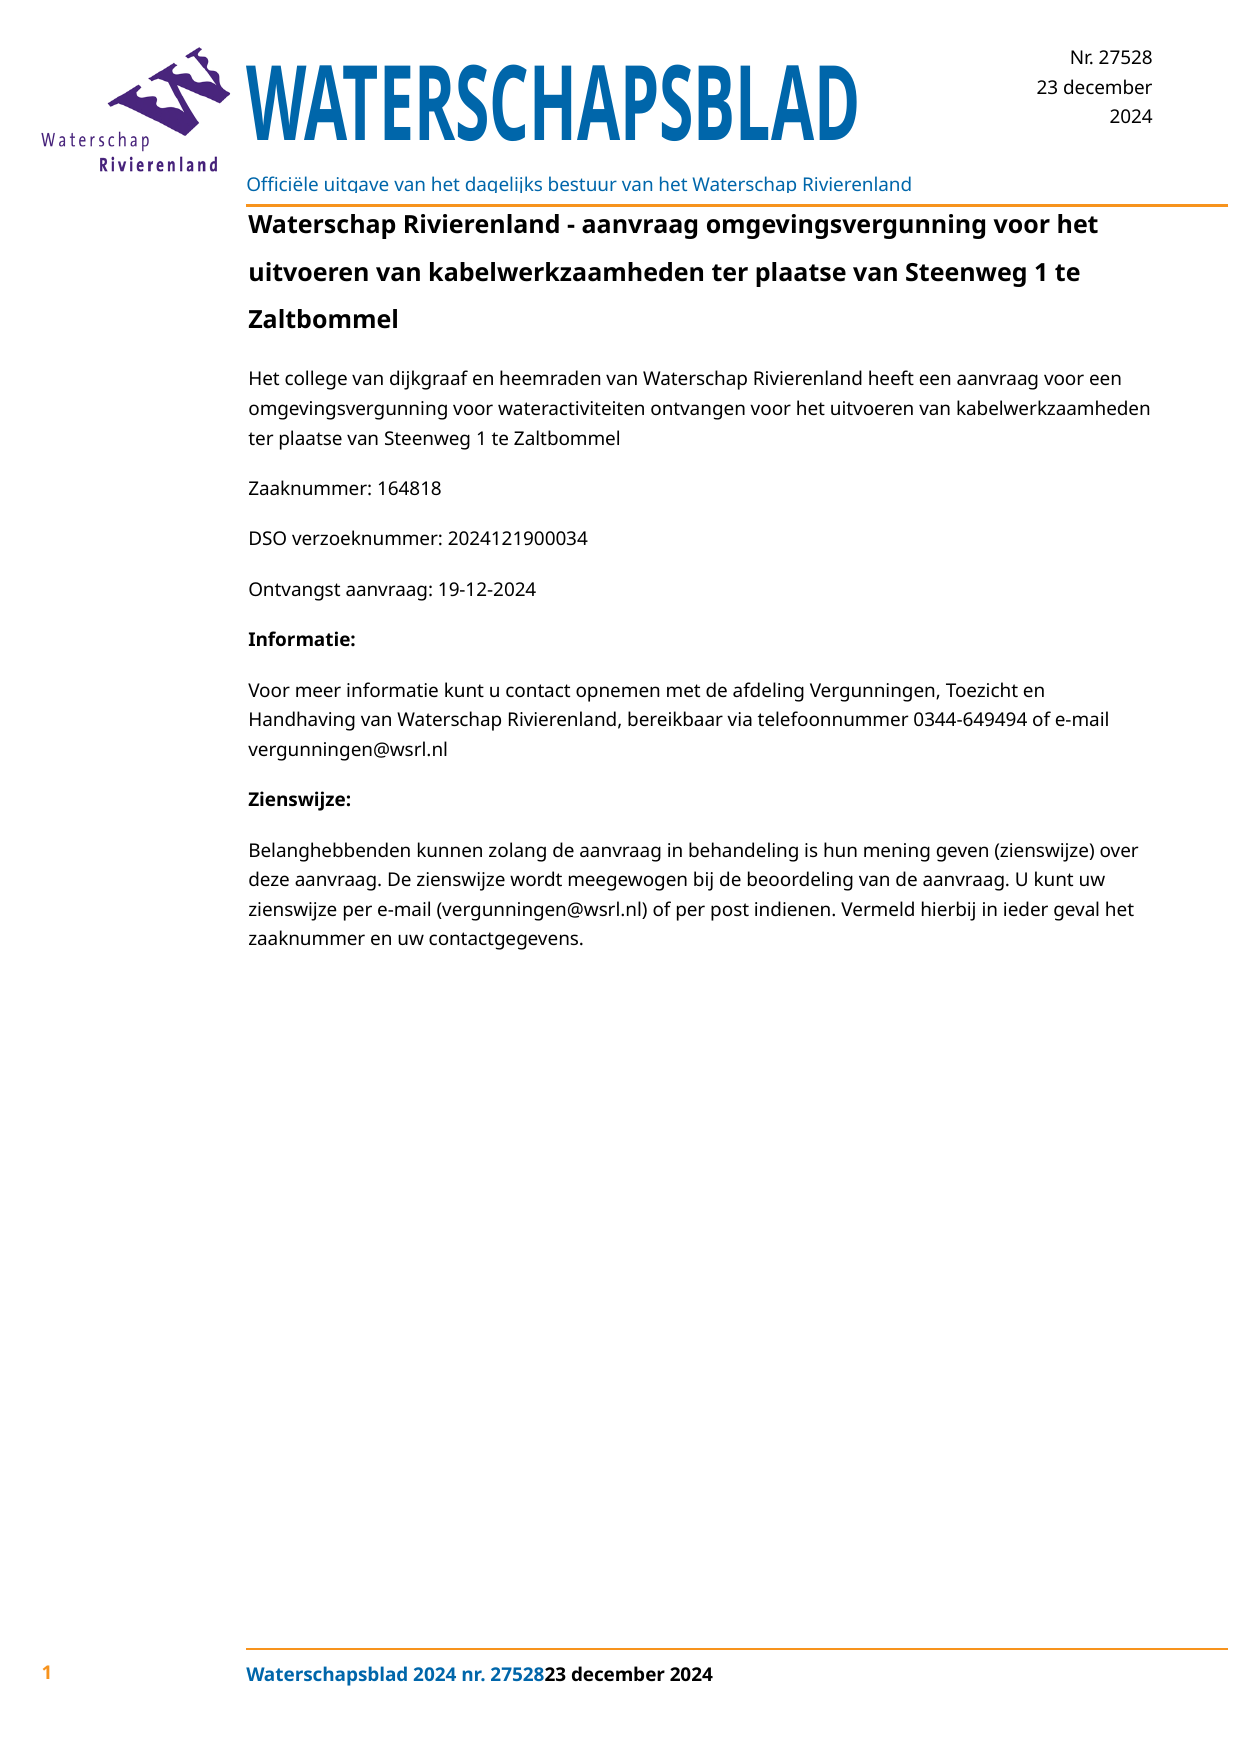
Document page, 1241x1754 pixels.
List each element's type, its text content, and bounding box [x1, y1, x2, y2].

text Voor meer informatie kunt u contact opnemen met de afdeling Vergunningen, Toezicht en Handhaving van Waterschap Rivierenland, bereikbaar via telefoonnummer 0344-649494 of e-mail vergunningen@wsrl.nl [248, 677, 1152, 762]
text Ontvangst aanvraag: 19-12-2024 [248, 576, 1152, 602]
text Informatie: [248, 626, 1152, 652]
text Waterschap Rivierenland - aanvraag omgevingsvergunning voor het uitvoeren van kabelwerkzaamheden ter plaatse van Steenweg 1 te Zaltbommel [248, 207, 1152, 336]
text Belanghebbenden kunnen zolang de aanvraag in behandeling is hun mening geven (zienswijze) over deze aanvraag. De zienswijze wordt meegewogen bij de beoordeling van de aanvraag. U kunt uw zienswijze per e-mail (vergunningen@wsrl.nl) of per post indienen. Vermeld hierbij in ieder geval het zaaknummer en uw contactgegevens. [248, 837, 1152, 951]
text DSO verzoeknummer: 2024121900034 [248, 526, 1152, 551]
picture [41, 47, 231, 172]
text Zienswijze: [248, 786, 1152, 812]
text Zaaknummer: 164818 [248, 475, 1152, 501]
text Het college van dijkgraaf en heemraden van Waterschap Rivierenland heeft een aanvraag voor een omgevingsvergunning voor wateractiviteiten ontvangen voor het uitvoeren van kabelwerkzaamheden ter plaatse van Steenweg 1 te Zaltbommel [248, 366, 1152, 450]
